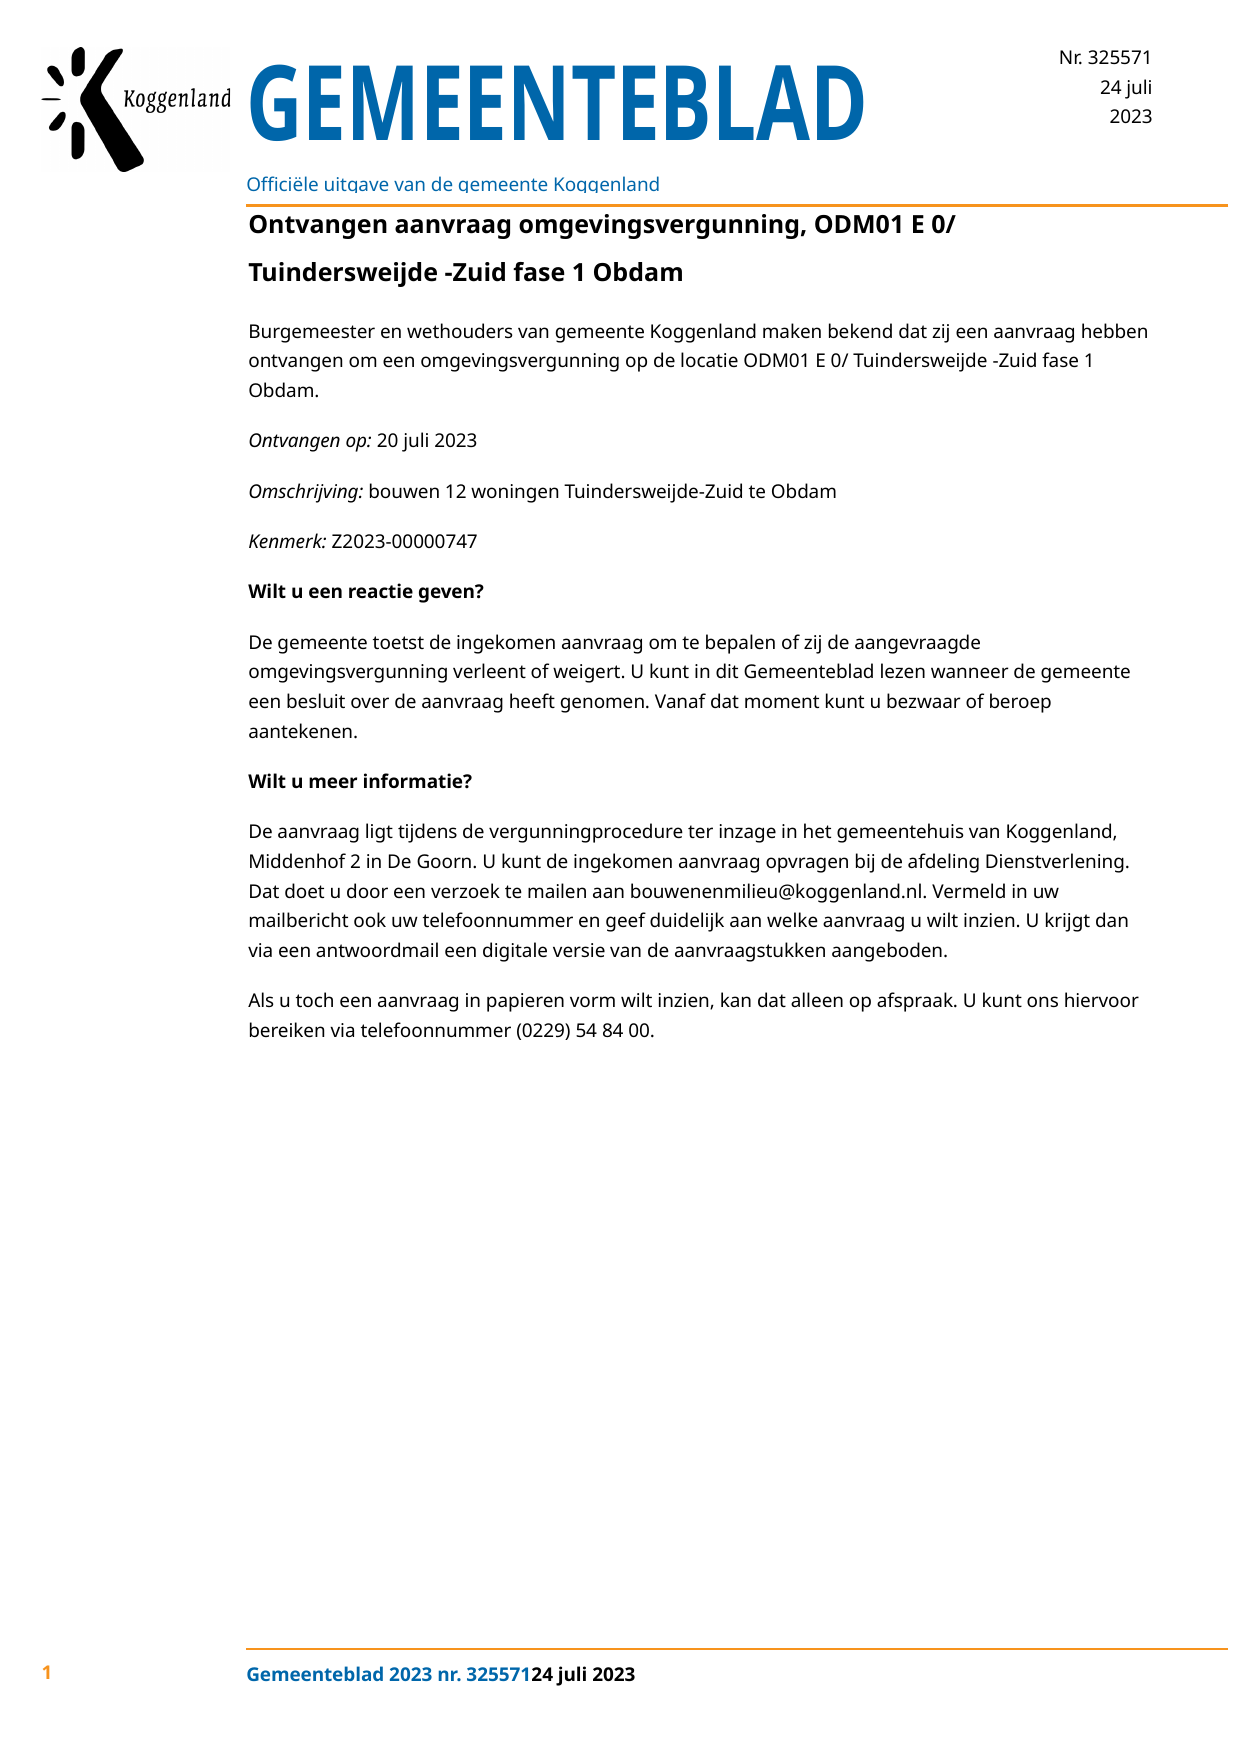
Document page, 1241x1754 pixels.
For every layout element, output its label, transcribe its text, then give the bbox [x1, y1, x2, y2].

text De gemeente toetst de ingekomen aanvraag om te bepalen of zij de aangevraagde omgevingsvergunning verleent of weigert. U kunt in dit Gemeenteblad lezen wanneer de gemeente een besluit over de aanvraag heeft genomen. Vanaf dat moment kunt u bezwaar of beroep aantekenen. [248, 629, 1152, 744]
text Wilt u een reactie geven? [248, 579, 1152, 604]
text Wilt u meer informatie? [248, 768, 1152, 794]
text Ontvangen op: 20 juli 2023 [248, 427, 1152, 453]
text Omschrijving: bouwen 12 woningen Tuindersweijde-Zuid te Obdam [248, 478, 1152, 504]
text De aanvraag ligt tijdens de vergunningprocedure ter inzage in het gemeentehuis van Koggenland, Middenhof 2 in De Goorn. U kunt de ingekomen aanvraag opvragen bij de afdeling Dienstverlening. Dat doet u door een verzoek te mailen aan bouwenenmilieu@koggenland.nl. Vermeld in uw mailbericht ook uw telefoonnummer en geef duidelijk aan welke aanvraag u wilt inzien. U krijgt dan via een antwoordmail een digitale versie van de aanvraagstukken aangeboden. [248, 819, 1152, 963]
text Kenmerk: Z2023-00000747 [248, 528, 1152, 554]
text Als u toch een aanvraag in papieren vorm wilt inzien, kan dat alleen op afspraak. U kunt ons hiervoor bereiken via telefoonnummer (0229) 54 84 00. [248, 987, 1152, 1043]
text Ontvangen aanvraag omgevingsvergunning, ODM01 E 0/ Tuindersweijde -Zuid fase 1 Obdam [248, 207, 1152, 288]
text Burgemeester en wethouders van gemeente Koggenland maken bekend dat zij een aanvraag hebben ontvangen om een omgevingsvergunning op de locatie ODM01 E 0/ Tuindersweijde -Zuid fase 1 Obdam. [248, 318, 1152, 403]
picture [41, 47, 231, 172]
